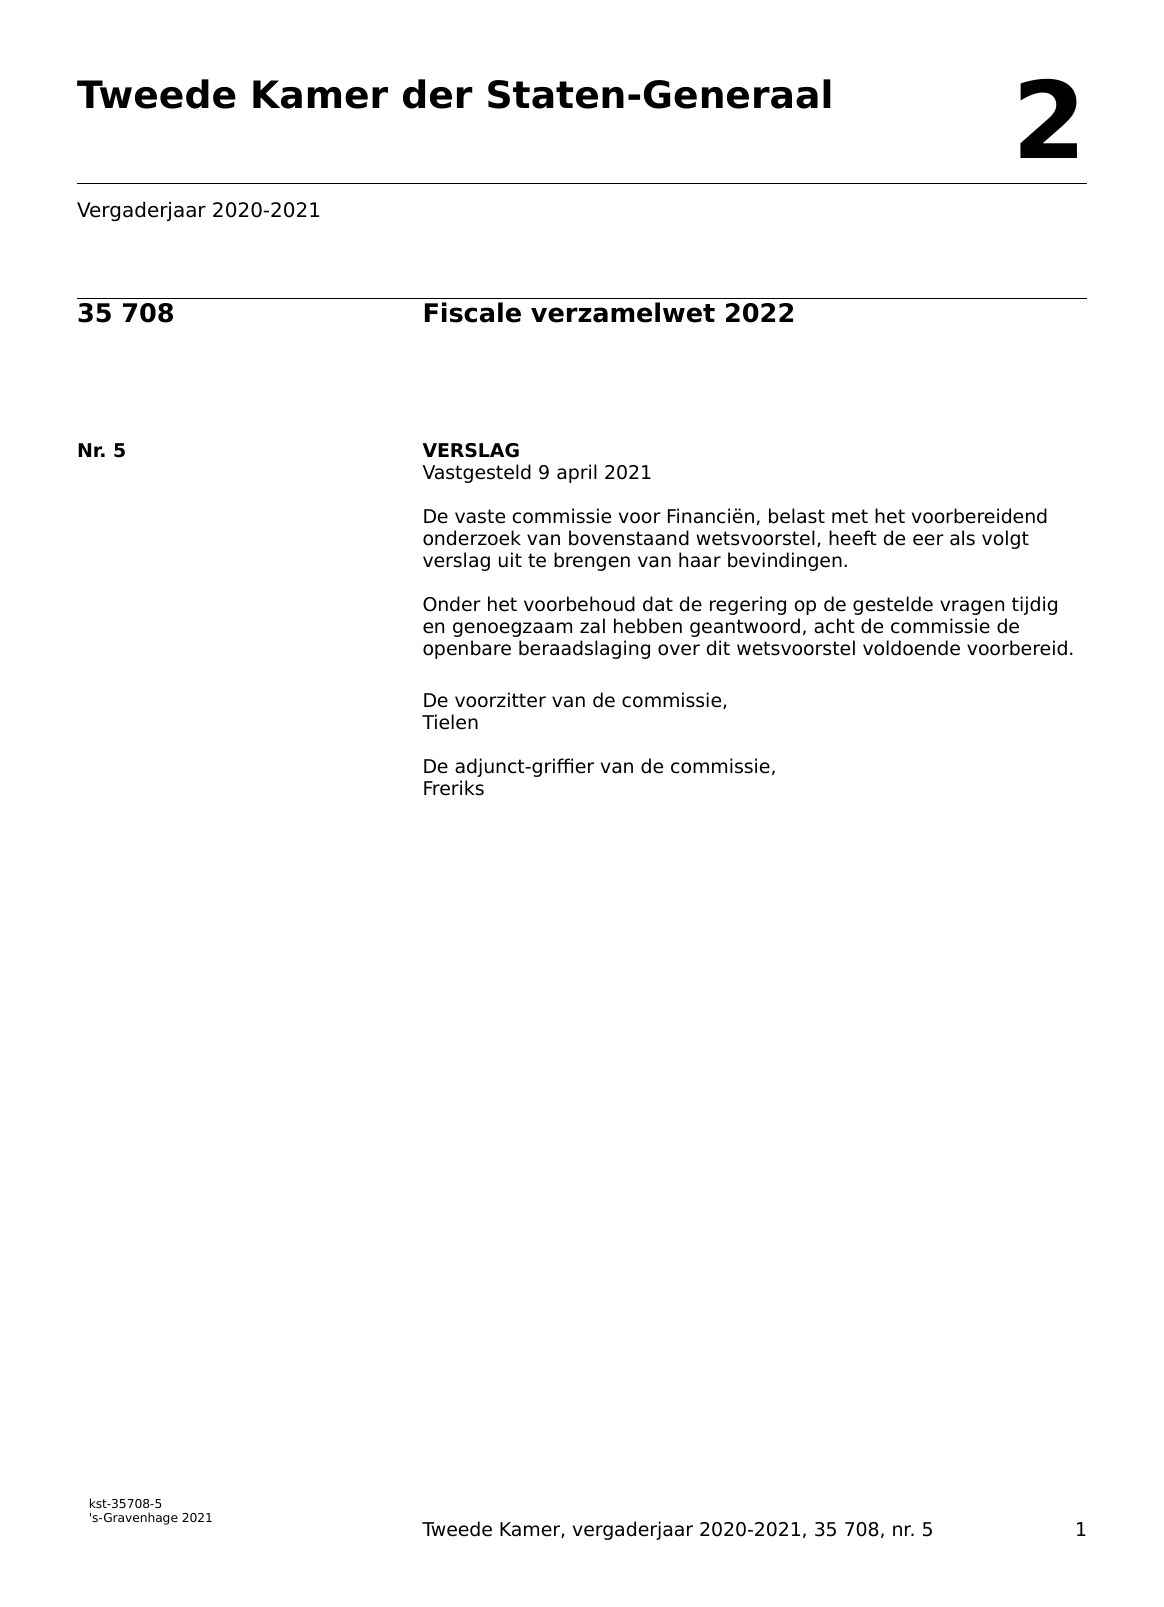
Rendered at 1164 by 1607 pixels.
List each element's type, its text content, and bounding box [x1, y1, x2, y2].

text 's-Gravenhage 2021 [88, 1511, 323, 1525]
text De voorzitter van de commissie, Tielen [422, 690, 1087, 734]
text Vastgesteld 9 april 2021 [422, 462, 1087, 484]
subtitle 35 708 Fiscale verzamelwet 2022 [77, 299, 1087, 329]
text De vaste commissie voor Financiën, belast met het voorbereidend onderzoek van bovenstaand wetsvoorstel, heeft de eer als volgt verslag uit te brengen van haar bevindingen. [422, 506, 1087, 572]
text Onder het voorbehoud dat de regering op de gestelde vragen tijdig en genoegzaam zal hebben geantwoord, acht de commissie de openbare beraadslaging over dit wetsvoorstel voldoende voorbereid. [422, 594, 1087, 660]
subtitle Nr. 5 VERSLAG [77, 440, 1087, 462]
table_header Tweede Kamer der Staten-Generaal [77, 59, 886, 183]
table_cell Vergaderjaar 2020-2021 [77, 184, 1087, 298]
table_header 2 [886, 59, 1087, 183]
text kst-35708-5 [88, 1497, 323, 1511]
text De adjunct-griffier van de commissie, Freriks [422, 756, 1087, 800]
